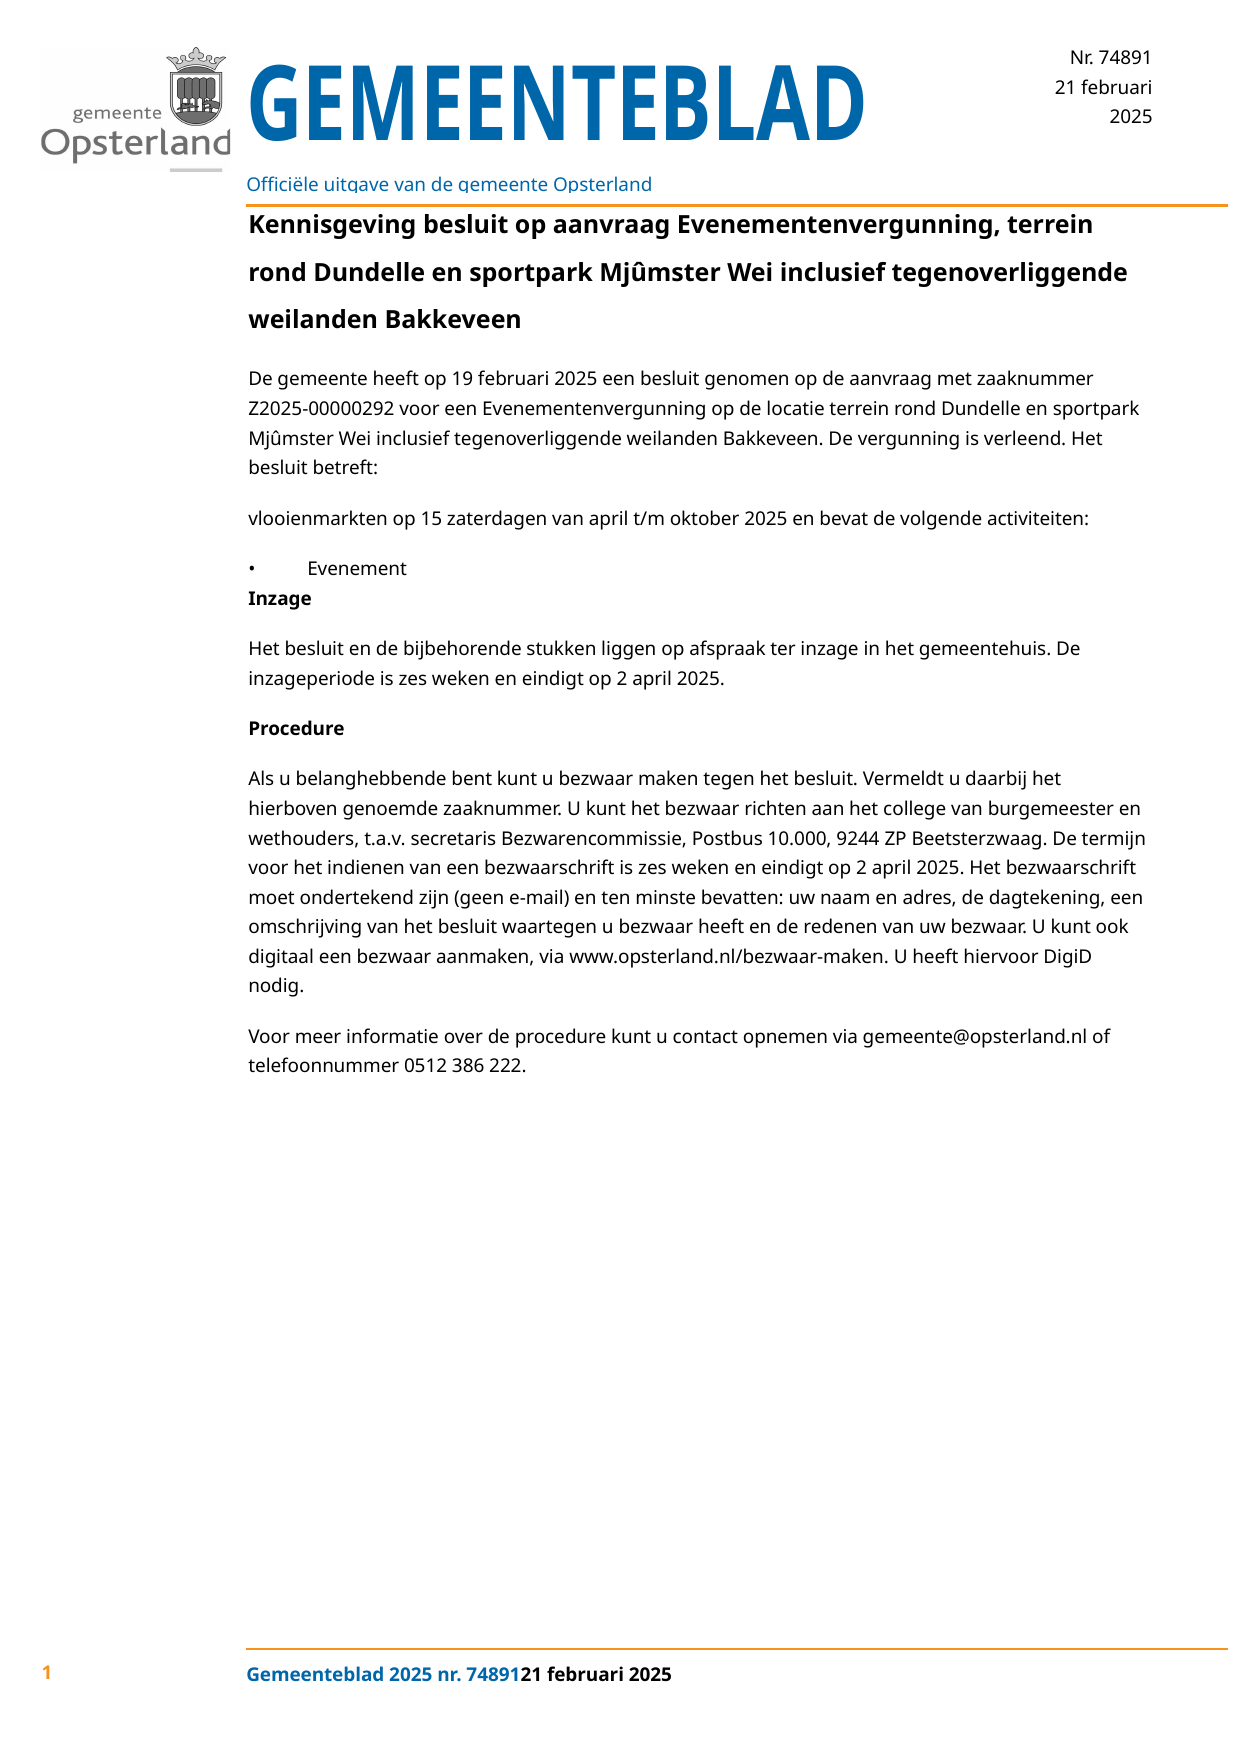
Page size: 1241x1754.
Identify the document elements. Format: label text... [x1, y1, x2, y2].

list Evenement [248, 555, 1152, 581]
text Procedure [248, 715, 1152, 741]
text Kennisgeving besluit op aanvraag Evenementenvergunning, terrein rond Dundelle en sportpark Mjûmster Wei inclusief tegenoverliggende weilanden Bakkeveen [248, 207, 1152, 336]
text Als u belanghebbende bent kunt u bezwaar maken tegen het besluit. Vermeldt u daarbij het hierboven genoemde zaaknummer. U kunt het bezwaar richten aan het college van burgemeester en wethouders, t.a.v. secretaris Bezwarencommissie, Postbus 10.000, 9244 ZP Beetsterzwaag. De termijn voor het indienen van een bezwaarschrift is zes weken en eindigt op 2 april 2025. Het bezwaarschrift moet ondertekend zijn (geen e-mail) en ten minste bevatten: uw naam en adres, de dagtekening, een omschrijving van het besluit waartegen u bezwaar heeft en de redenen van uw bezwaar. U kunt ook digitaal een bezwaar aanmaken, via www.opsterland.nl/bezwaar-maken. U heeft hiervoor DigiD nodig. [248, 766, 1152, 998]
text vlooienmarkten op 15 zaterdagen van april t/m oktober 2025 en bevat de volgende activiteiten: [248, 505, 1152, 530]
text Inzage [248, 585, 1152, 610]
text De gemeente heeft op 19 februari 2025 een besluit genomen op de aanvraag met zaaknummer Z2025-00000292 voor een Evenementenvergunning op de locatie terrein rond Dundelle en sportpark Mjûmster Wei inclusief tegenoverliggende weilanden Bakkeveen. De vergunning is verleend. Het besluit betreft: [248, 366, 1152, 480]
text Voor meer informatie over de procedure kunt u contact opnemen via gemeente@opsterland.nl of telefoonnummer 0512 386 222. [248, 1023, 1152, 1078]
text Het besluit en de bijbehorende stukken liggen op afspraak ter inzage in het gemeentehuis. De inzageperiode is zes weken en eindigt op 2 april 2025. [248, 635, 1152, 690]
picture [41, 47, 231, 172]
